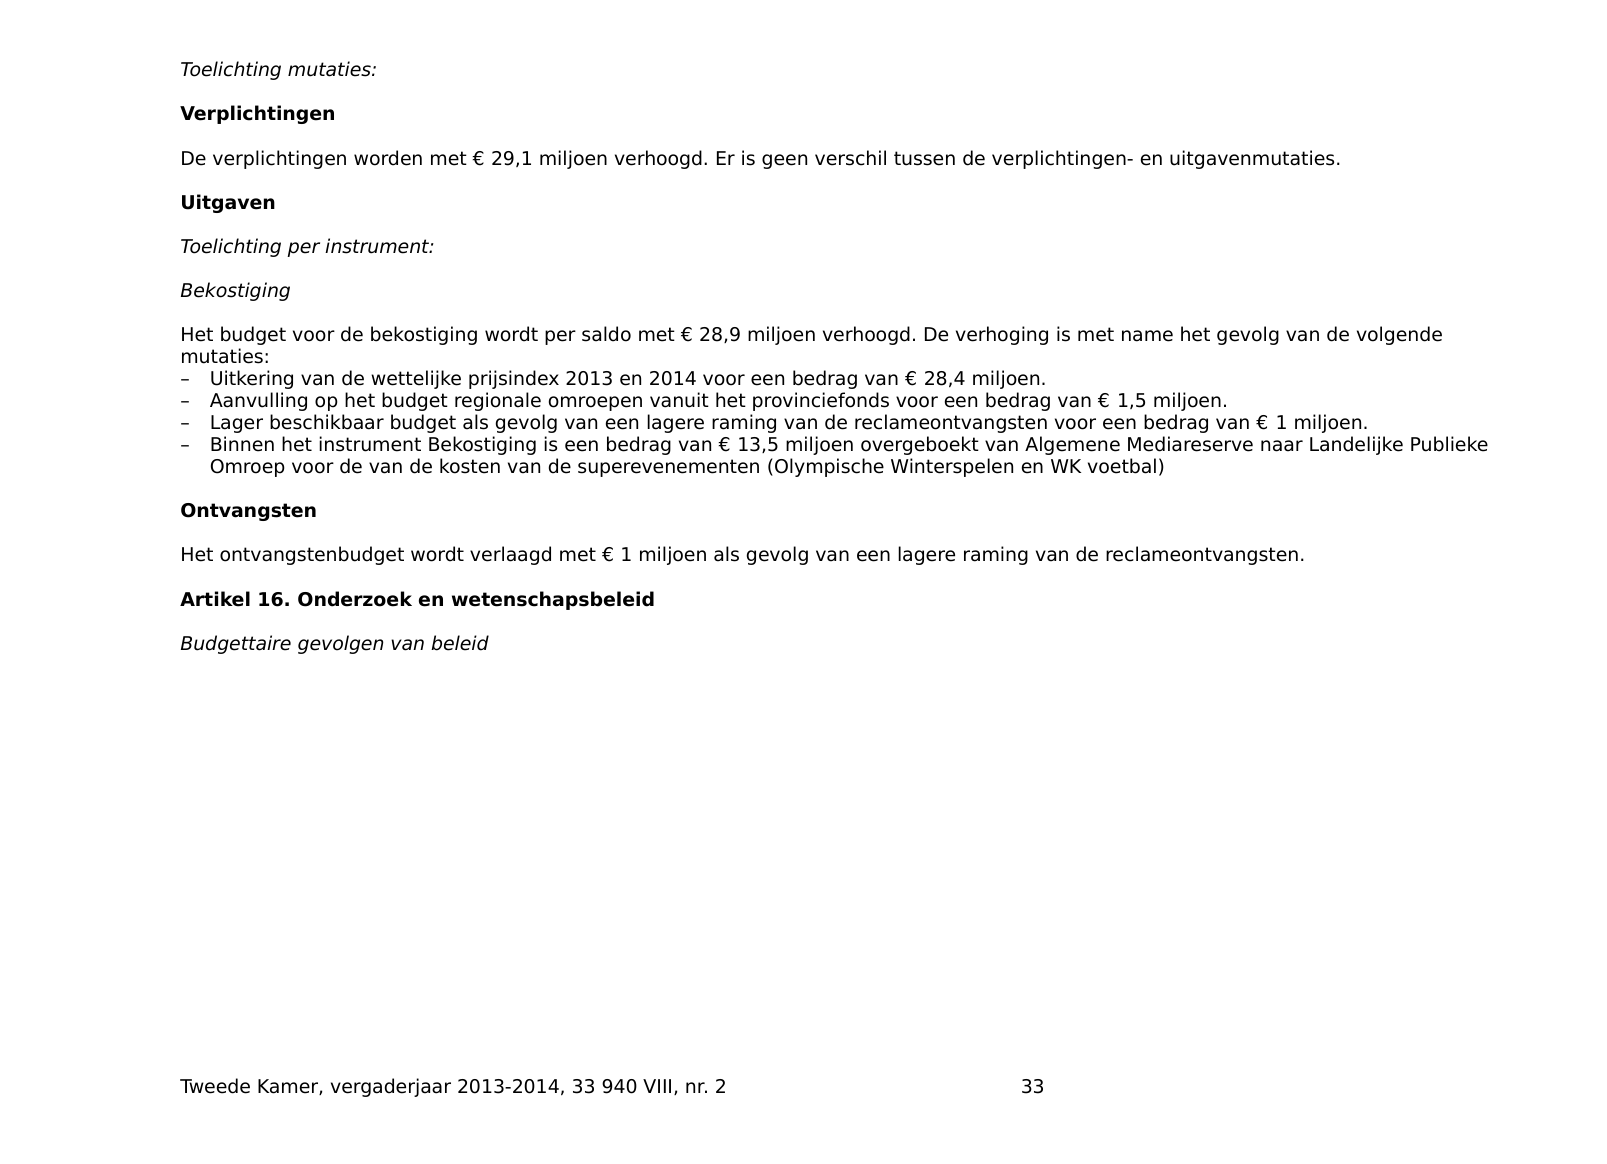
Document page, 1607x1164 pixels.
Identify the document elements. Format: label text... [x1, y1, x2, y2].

subtitle Toelichting mutaties: [180, 59, 1529, 81]
text – Aanvulling op het budget regionale omroepen vanuit het provinciefonds voor een bedrag van € 1,5 miljoen. [180, 390, 1529, 412]
text – Lager beschikbaar budget als gevolg van een lagere raming van de reclameontvangsten voor een bedrag van € 1 miljoen. [180, 412, 1529, 434]
subtitle Verplichtingen [180, 103, 1529, 125]
text De verplichtingen worden met € 29,1 miljoen verhoogd. Er is geen verschil tussen de verplichtingen- en uitgavenmutaties. [180, 147, 1529, 169]
text Het ontvangstenbudget wordt verlaagd met € 1 miljoen als gevolg van een lagere raming van de reclameontvangsten. [180, 544, 1529, 566]
subtitle Bekostiging [180, 280, 1529, 302]
text Het budget voor de bekostiging wordt per saldo met € 28,9 miljoen verhoogd. De verhoging is met name het gevolg van de volgende mutaties: [180, 324, 1529, 368]
subtitle Ontvangsten [180, 500, 1529, 522]
subtitle Toelichting per instrument: [180, 236, 1529, 258]
text – Binnen het instrument Bekostiging is een bedrag van € 13,5 miljoen overgeboekt van Algemene Mediareserve naar Landelijke Publieke Omroep voor de van de kosten van de superevenementen (Olympische Winterspelen en WK voetbal) [180, 434, 1529, 478]
subtitle Artikel 16. Onderzoek en wetenschapsbeleid [180, 588, 1529, 610]
subtitle Uitgaven [180, 192, 1529, 213]
text – Uitkering van de wettelijke prijsindex 2013 en 2014 voor een bedrag van € 28,4 miljoen. [180, 368, 1529, 390]
subtitle Budgettaire gevolgen van beleid [180, 633, 1529, 654]
